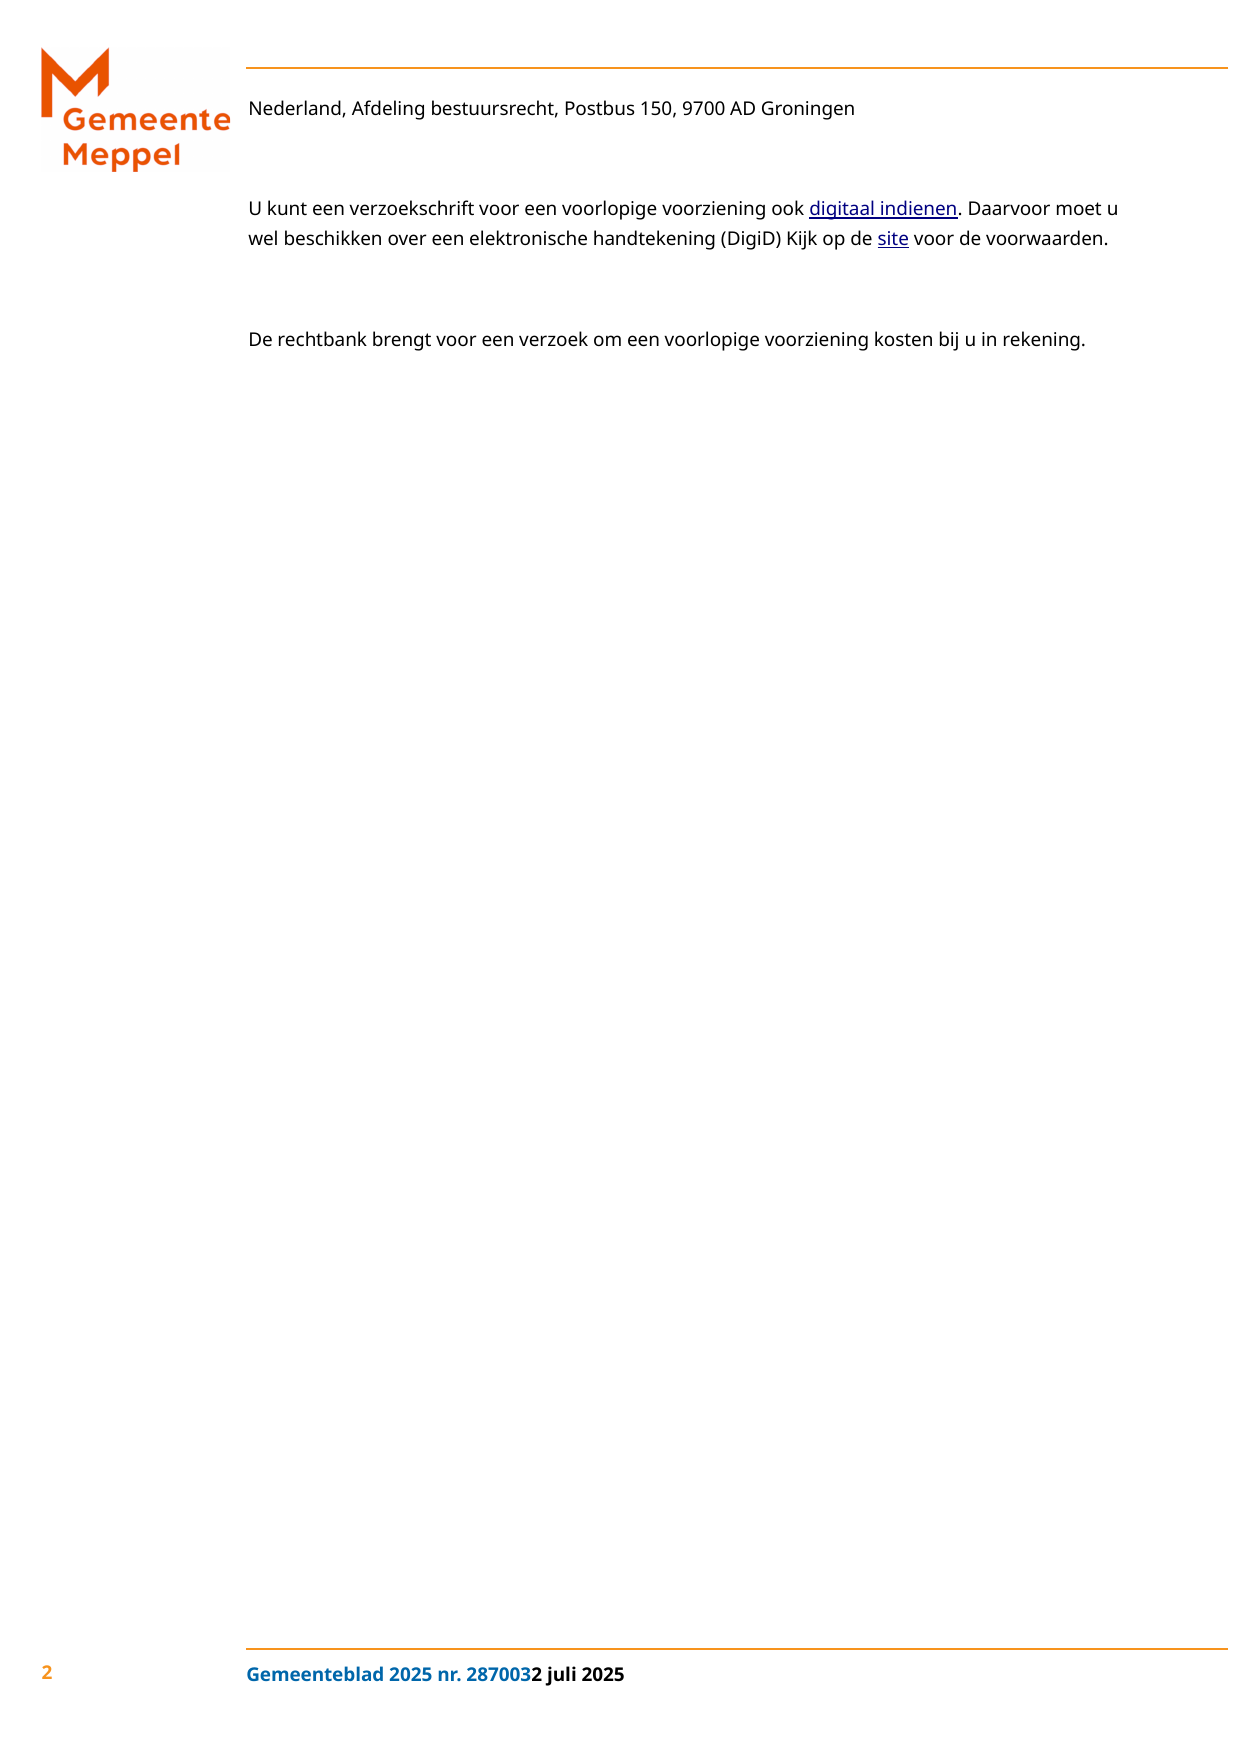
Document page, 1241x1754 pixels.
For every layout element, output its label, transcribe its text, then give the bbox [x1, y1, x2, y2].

text U kunt een verzoekschrift voor een voorlopige voorziening ook digitaal indienen. Daarvoor moet u wel beschikken over een elektronische handtekening (DigiD) Kijk op de site voor de voorwaarden. [248, 196, 1152, 251]
text De rechtbank brengt voor een verzoek om een voorlopige voorziening kosten bij u in rekening. [248, 326, 1152, 352]
picture [41, 47, 231, 172]
text Nederland, Afdeling bestuursrecht, Postbus 150, 9700 AD Groningen [248, 95, 1152, 121]
